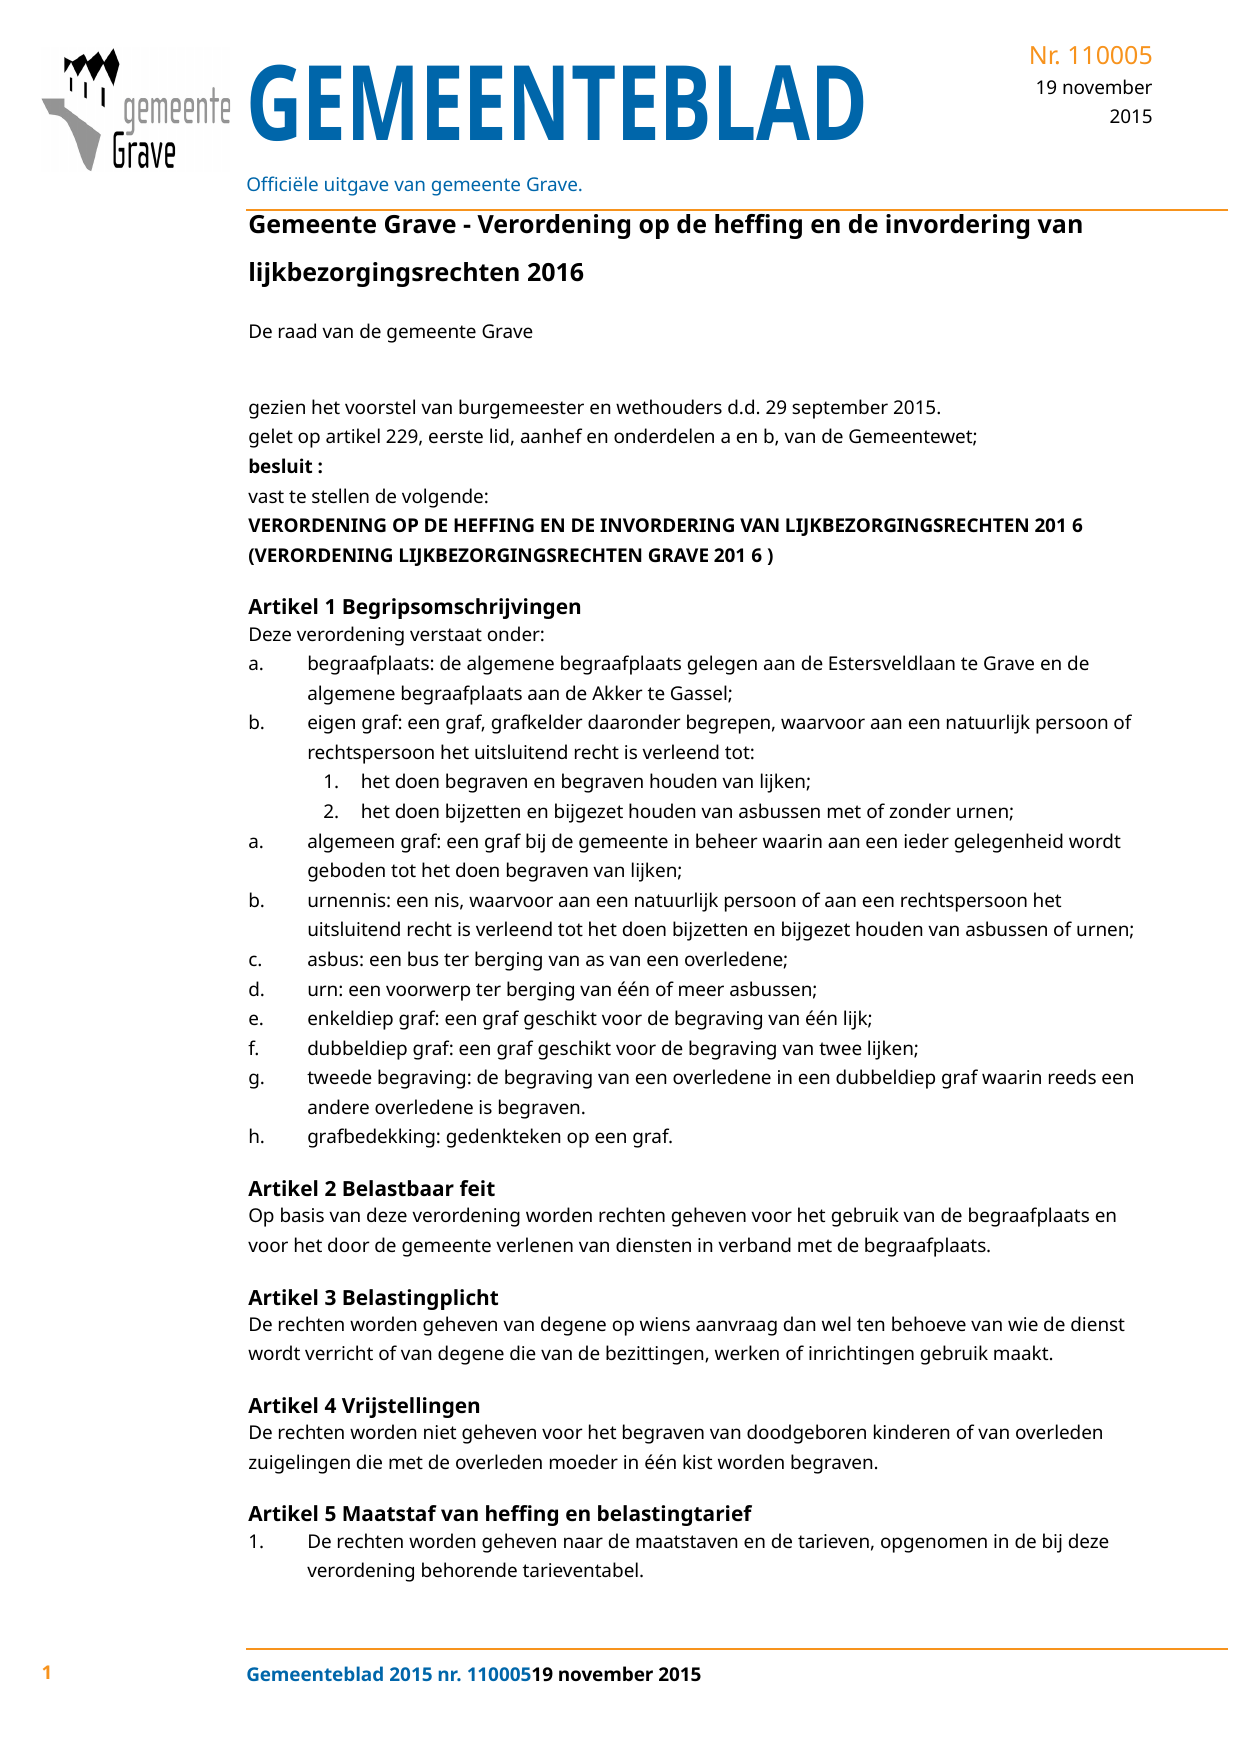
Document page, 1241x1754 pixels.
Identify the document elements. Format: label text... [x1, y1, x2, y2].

list dubbeldiep graf: een graf geschikt voor de begraving van twee lijken; [248, 1035, 1152, 1061]
text besluit : [248, 453, 1152, 479]
text De raad van de gemeente Grave [248, 318, 1152, 344]
text Artikel 3 Belastingplicht [248, 1283, 1152, 1311]
list het doen bijzetten en bijgezet houden van asbussen met of zonder urnen; [323, 798, 1152, 824]
text VERORDENING OP DE HEFFING EN DE INVORDERING VAN LIJKBEZORGINGSRECHTEN 201 6 [248, 512, 1152, 538]
list begraafplaats: de algemene begraafplaats gelegen aan de Estersveldlaan te Grave en de algemene begraafplaats aan de Akker te Gassel; [248, 650, 1152, 706]
text (VERORDENING LIJKBEZORGINGSRECHTEN GRAVE 201 6 ) [248, 542, 1152, 568]
text Artikel 4 Vrijstellingen [248, 1391, 1152, 1419]
text Deze verordening verstaat onder: [248, 621, 1152, 647]
list De rechten worden geheven naar de maatstaven en de tarieven, opgenomen in de bij deze verordening behorende tarieventabel. [248, 1528, 1152, 1583]
text De rechten worden niet geheven voor het begraven van doodgeboren kinderen of van overleden zuigelingen die met de overleden moeder in één kist worden begraven. [248, 1419, 1152, 1475]
list urnennis: een nis, waarvoor aan een natuurlijk persoon of aan een rechtspersoon het uitsluitend recht is verleend tot het doen bijzetten en bijgezet houden van asbussen of urnen; [248, 887, 1152, 942]
list asbus: een bus ter berging van as van een overledene; [248, 946, 1152, 972]
list grafbedekking: gedenkteken op een graf. [248, 1124, 1152, 1149]
text Artikel 5 Maatstaf van heffing en belastingtarief [248, 1499, 1152, 1528]
list het doen begraven en begraven houden van lijken; [323, 769, 1152, 794]
list urn: een voorwerp ter berging van één of meer asbussen; [248, 976, 1152, 1002]
text Op basis van deze verordening worden rechten geheven voor het gebruik van de begraafplaats en voor het door de gemeente verlenen van diensten in verband met de begraafplaats. [248, 1203, 1152, 1258]
list algemeen graf: een graf bij de gemeente in beheer waarin aan een ieder gelegenheid wordt geboden tot het doen begraven van lijken; [248, 828, 1152, 883]
text Artikel 1 Begripsomschrijvingen [248, 592, 1152, 621]
text vast te stellen de volgende: [248, 483, 1152, 508]
text gezien het voorstel van burgemeester en wethouders d.d. 29 september 2015. [248, 394, 1152, 420]
list tweede begraving: de begraving van een overledene in een dubbeldiep graf waarin reeds een andere overledene is begraven. [248, 1064, 1152, 1120]
text De rechten worden geheven van degene op wiens aanvraag dan wel ten behoeve van wie de dienst wordt verricht of van degene die van de bezittingen, werken of inrichtingen gebruik maakt. [248, 1311, 1152, 1366]
list eigen graf: een graf, grafkelder daaronder begrepen, waarvoor aan een natuurlijk persoon of rechtspersoon het uitsluitend recht is verleend tot: [248, 709, 1152, 765]
text Artikel 2 Belastbaar feit [248, 1174, 1152, 1203]
picture [41, 47, 231, 172]
text Gemeente Grave - Verordening op de heffing en de invordering van lijkbezorgingsrechten 2016 [248, 211, 1152, 288]
text gelet op artikel 229, eerste lid, aanhef en onderdelen a en b, van de Gemeentewet; [248, 424, 1152, 449]
list enkeldiep graf: een graf geschikt voor de begraving van één lijk; [248, 1005, 1152, 1031]
